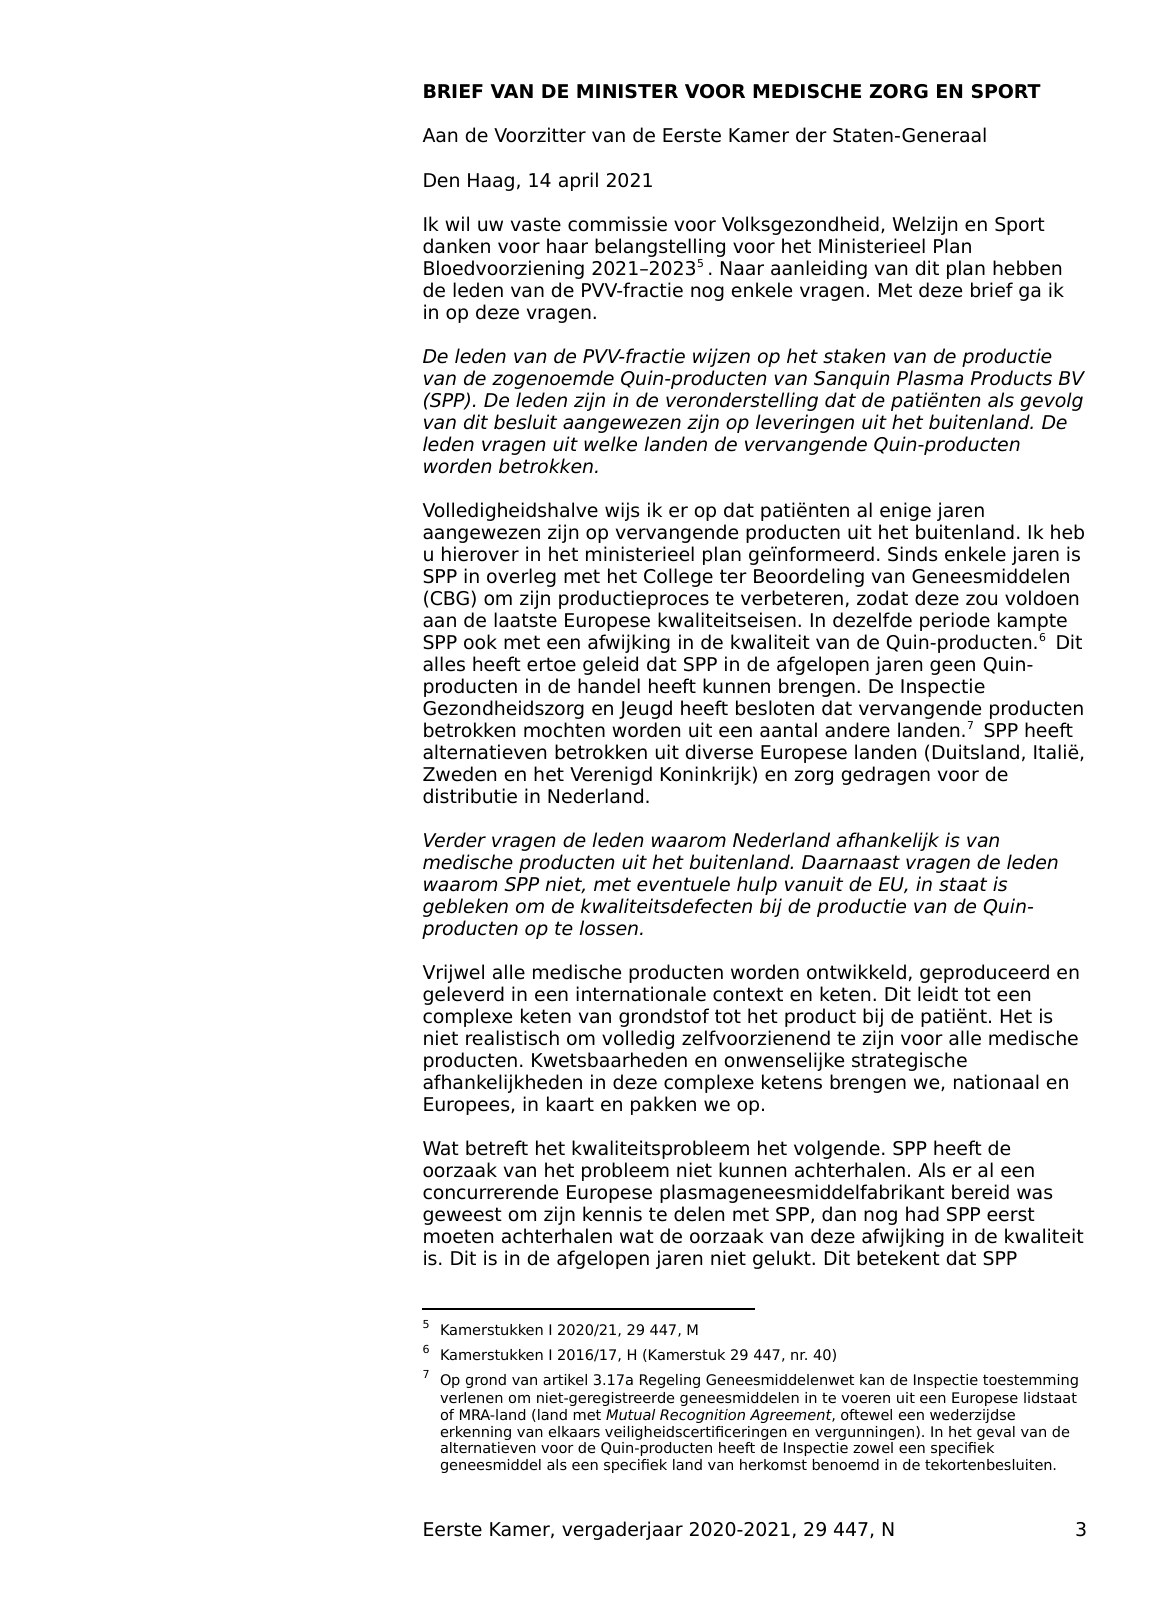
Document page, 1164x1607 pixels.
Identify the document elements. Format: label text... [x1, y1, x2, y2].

text Volledigheidshalve wijs ik er op dat patiënten al enige jaren aangewezen zijn op vervangende producten uit het buitenland. Ik heb u hierover in het ministerieel plan geïnformeerd. Sinds enkele jaren is SPP in overleg met het College ter Beoordeling van Geneesmiddelen (CBG) om zijn productieproces te verbeteren, zodat deze zou voldoen aan de laatste Europese kwaliteitseisen. In dezelfde periode kampte SPP ook met een afwijking in de kwaliteit van de Quin-producten. Dit alles heeft ertoe geleid dat SPP in de afgelopen jaren geen Quin-producten in de handel heeft kunnen brengen. De Inspectie Gezondheidszorg en Jeugd heeft besloten dat vervangende producten betrokken mochten worden uit een aantal andere landen. SPP heeft alternatieven betrokken uit diverse Europese landen (Duitsland, Italië, Zweden en het Verenigd Koninkrijk) en zorg gedragen voor de distributie in Nederland. [422, 500, 1087, 808]
text Den Haag, 14 april 2021 [422, 169, 1087, 192]
text Vrijwel alle medische producten worden ontwikkeld, geproduceerd en geleverd in een internationale context en keten. Dit leidt tot een complexe keten van grondstof tot het product bij de patiënt. Het is niet realistisch om volledig zelfvoorzienend te zijn voor alle medische producten. Kwetsbaarheden en onwenselijke strategische afhankelijkheden in deze complexe ketens brengen we, nationaal en Europees, in kaart en pakken we op. [422, 962, 1087, 1116]
text Verder vragen de leden waarom Nederland afhankelijk is van medische producten uit het buitenland. Daarnaast vragen de leden waarom SPP niet, met eventuele hulp vanuit de EU, in staat is gebleken om de kwaliteitsdefecten bij de productie van de Quin-producten op te lossen. [422, 830, 1087, 940]
text Kamerstukken I 2016/17, H (Kamerstuk 29 447, nr. 40) [422, 1343, 1087, 1365]
text Wat betreft het kwaliteitsprobleem het volgende. SPP heeft de oorzaak van het probleem niet kunnen achterhalen. Als er al een concurrerende Europese plasmageneesmiddelfabrikant bereid was geweest om zijn kennis te delen met SPP, dan nog had SPP eerst moeten achterhalen wat de oorzaak van deze afwijking in de kwaliteit is. Dit is in de afgelopen jaren niet gelukt. Dit betekent dat SPP [422, 1138, 1087, 1270]
subtitle BRIEF VAN DE MINISTER VOOR MEDISCHE ZORG EN SPORT [422, 81, 1087, 103]
text De leden van de PVV-fractie wijzen op het staken van de productie van de zogenoemde Quin-producten van Sanquin Plasma Products BV (SPP). De leden zijn in de veronderstelling dat de patiënten als gevolg van dit besluit aangewezen zijn op leveringen uit het buitenland. De leden vragen uit welke landen de vervangende Quin-producten worden betrokken. [422, 346, 1087, 478]
text Ik wil uw vaste commissie voor Volksgezondheid, Welzijn en Sport danken voor haar belangstelling voor het Ministerieel Plan Bloedvoorziening 2021–2023. Naar aanleiding van dit plan hebben de leden van de PVV-fractie nog enkele vragen. Met deze brief ga ik in op deze vragen. [422, 214, 1087, 324]
text Op grond van artikel 3.17a Regeling Geneesmiddelenwet kan de Inspectie toestemming verlenen om niet-geregistreerde geneesmiddelen in te voeren uit een Europese lidstaat of MRA-land (land met Mutual Recognition Agreement, oftewel een wederzijdse erkenning van elkaars veiligheidscertificeringen en vergunningen). In het geval van de alternatieven voor de Quin-producten heeft de Inspectie zowel een specifiek geneesmiddel als een specifiek land van herkomst benoemd in de tekortenbesluiten. [422, 1368, 1087, 1474]
text Kamerstukken I 2020/21, 29 447, M [422, 1318, 1087, 1340]
text Aan de Voorzitter van de Eerste Kamer der Staten-Generaal [422, 125, 1087, 147]
